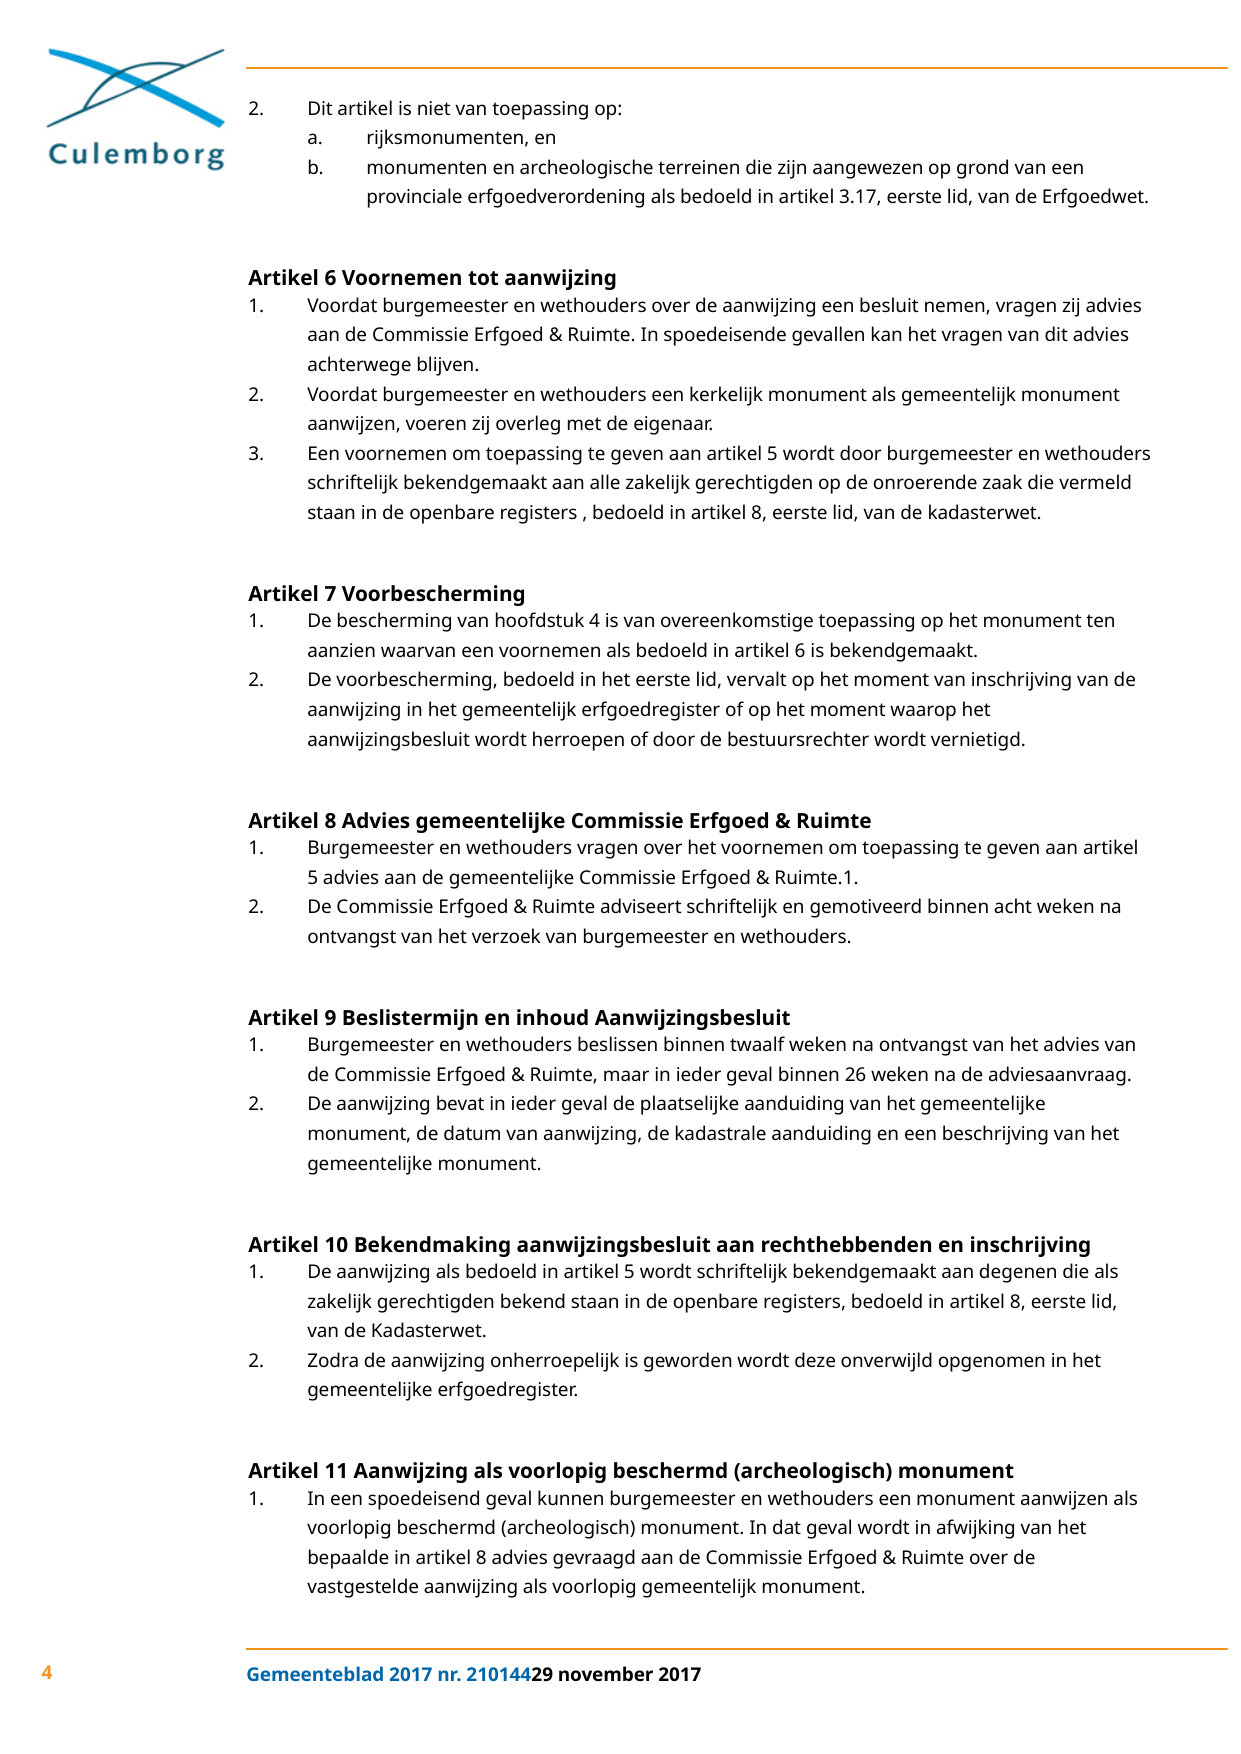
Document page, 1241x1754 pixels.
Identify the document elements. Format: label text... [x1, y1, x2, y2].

picture [41, 47, 231, 172]
list Voordat burgemeester en wethouders over de aanwijzing een besluit nemen, vragen zij advies aan de Commissie Erfgoed & Ruimte. In spoedeisende gevallen kan het vragen van dit advies achterwege blijven. [248, 292, 1152, 377]
list monumenten en archeologische terreinen die zijn aangewezen op grond van een provinciale erfgoedverordening als bedoeld in artikel 3.17, eerste lid, van de Erfgoedwet. [307, 154, 1152, 209]
text Artikel 10 Bekendmaking aanwijzingsbesluit aan rechthebbenden en inschrijving [248, 1230, 1152, 1258]
list Burgemeester en wethouders vragen over het voornemen om toepassing te geven aan artikel 5 advies aan de gemeentelijke Commissie Erfgoed & Ruimte.1. [248, 834, 1152, 889]
list rijksmonumenten, en [307, 124, 1152, 150]
list De aanwijzing bevat in ieder geval de plaatselijke aanduiding van het gemeentelijke monument, de datum van aanwijzing, de kadastrale aanduiding en een beschrijving van het gemeentelijke monument. [248, 1091, 1152, 1176]
list De voorbescherming, bedoeld in het eerste lid, vervalt op het moment van inschrijving van de aanwijzing in het gemeentelijk erfgoedregister of op het moment waarop het aanwijzingsbesluit wordt herroepen of door de bestuursrechter wordt vernietigd. [248, 667, 1152, 752]
text Artikel 9 Beslistermijn en inhoud Aanwijzingsbesluit [248, 1003, 1152, 1031]
list In een spoedeisend geval kunnen burgemeester en wethouders een monument aanwijzen als voorlopig beschermd (archeologisch) monument. In dat geval wordt in afwijking van het bepaalde in artikel 8 advies gevraagd aan de Commissie Erfgoed & Ruimte over de vastgestelde aanwijzing als voorlopig gemeentelijk monument. [248, 1485, 1152, 1599]
text Artikel 8 Advies gemeentelijke Commissie Erfgoed & Ruimte [248, 806, 1152, 834]
text Artikel 11 Aanwijzing als voorlopig beschermd (archeologisch) monument [248, 1457, 1152, 1485]
list Voordat burgemeester en wethouders een kerkelijk monument als gemeentelijk monument aanwijzen, voeren zij overleg met de eigenaar. [248, 381, 1152, 436]
text Artikel 6 Voornemen tot aanwijzing [248, 263, 1152, 292]
list Burgemeester en wethouders beslissen binnen twaalf weken na ontvangst van het advies van de Commissie Erfgoed & Ruimte, maar in ieder geval binnen 26 weken na de adviesaanvraag. [248, 1031, 1152, 1087]
list De bescherming van hoofdstuk 4 is van overeenkomstige toepassing op het monument ten aanzien waarvan een voornemen als bedoeld in artikel 6 is bekendgemaakt. [248, 607, 1152, 663]
list Dit artikel is niet van toepassing op: [248, 95, 1152, 121]
list De Commissie Erfgoed & Ruimte adviseert schriftelijk en gemotiveerd binnen acht weken na ontvangst van het verzoek van burgemeester en wethouders. [248, 893, 1152, 949]
text Artikel 7 Voorbescherming [248, 579, 1152, 607]
list Zodra de aanwijzing onherroepelijk is geworden wordt deze onverwijld opgenomen in het gemeentelijke erfgoedregister. [248, 1347, 1152, 1402]
list De aanwijzing als bedoeld in artikel 5 wordt schriftelijk bekendgemaakt aan degenen die als zakelijk gerechtigden bekend staan in de openbare registers, bedoeld in artikel 8, eerste lid, van de Kadasterwet. [248, 1258, 1152, 1343]
list Een voornemen om toepassing te geven aan artikel 5 wordt door burgemeester en wethouders schriftelijk bekendgemaakt aan alle zakelijk gerechtigden op de onroerende zaak die vermeld staan in de openbare registers , bedoeld in artikel 8, eerste lid, van de kadasterwet. [248, 440, 1152, 525]
